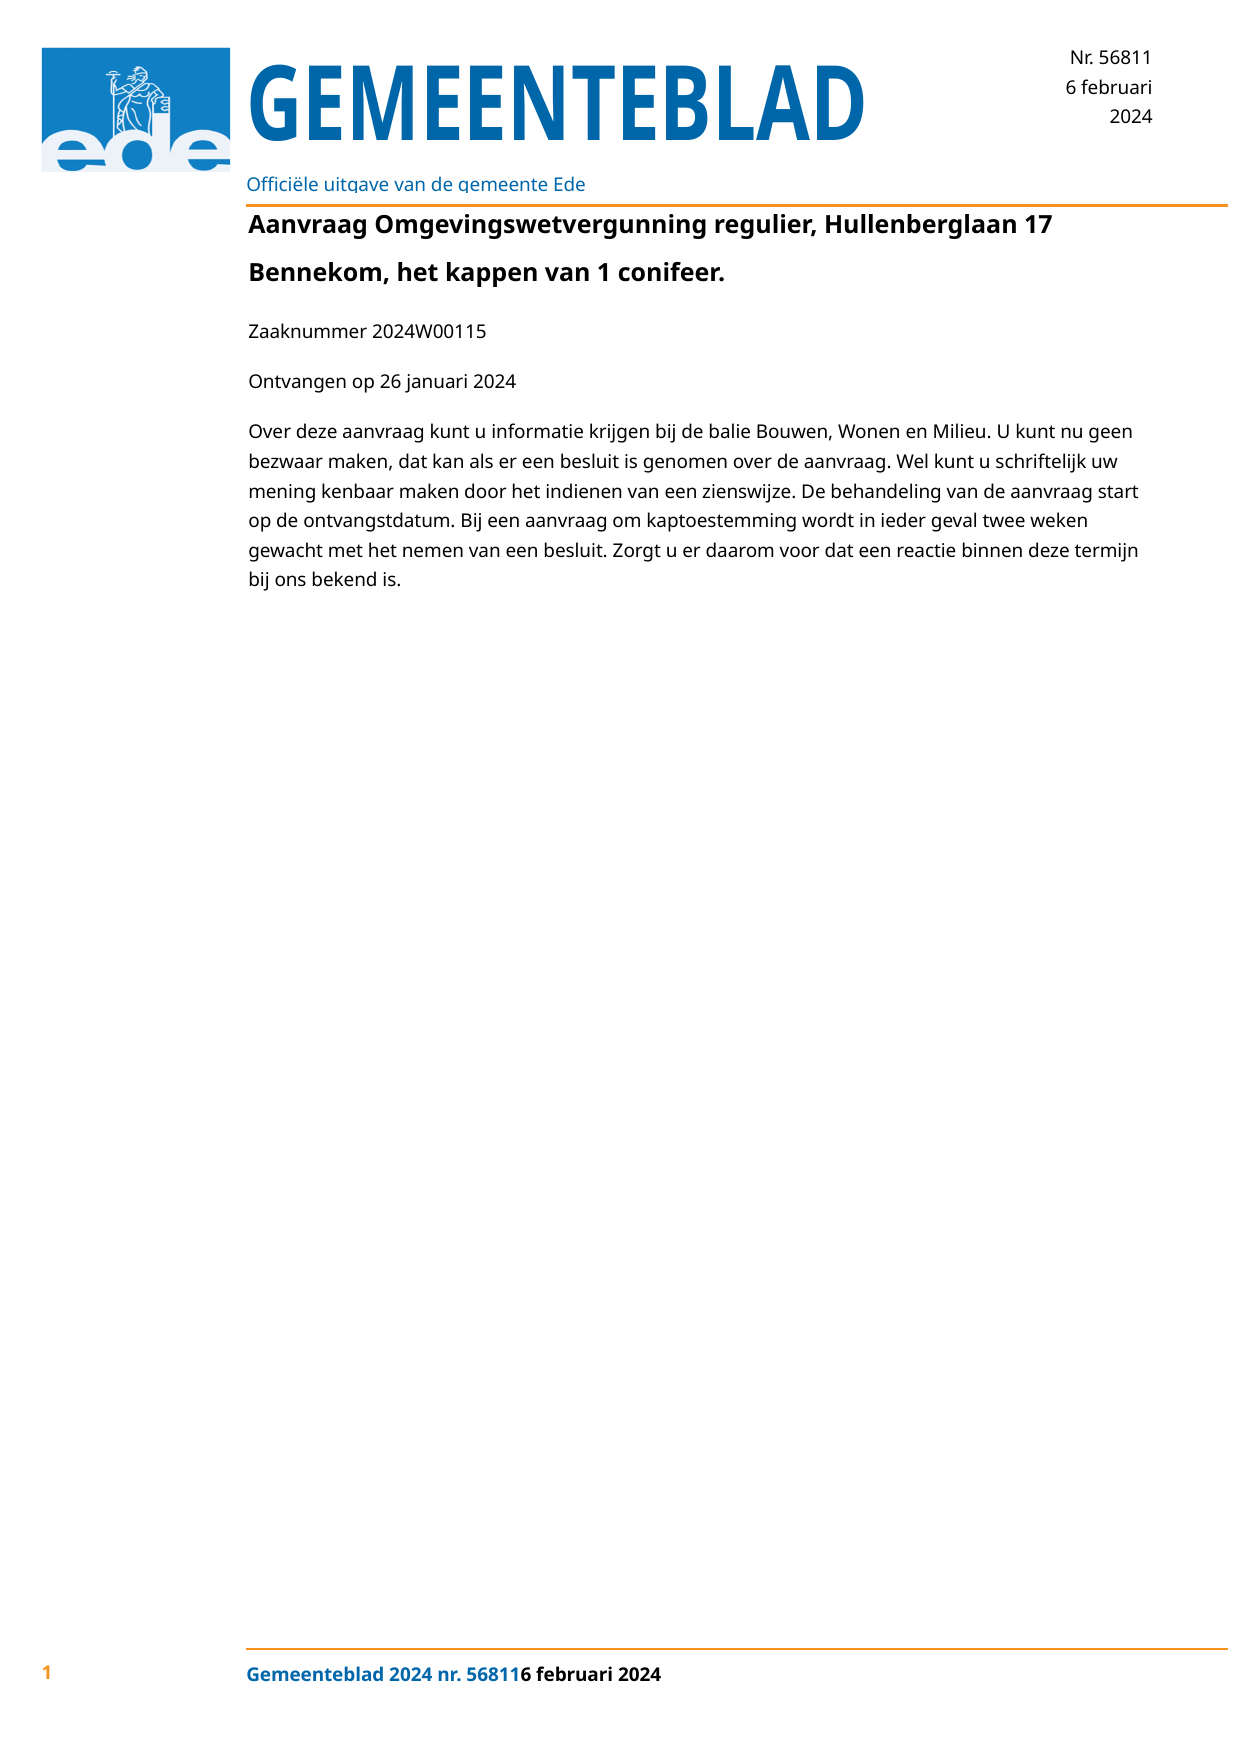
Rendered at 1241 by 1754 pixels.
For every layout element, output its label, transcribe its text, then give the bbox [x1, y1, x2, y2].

text Ontvangen op 26 januari 2024 [248, 368, 1152, 394]
text Zaaknummer 2024W00115 [248, 318, 1152, 344]
picture [41, 47, 231, 172]
text Over deze aanvraag kunt u informatie krijgen bij de balie Bouwen, Wonen en Milieu. U kunt nu geen bezwaar maken, dat kan als er een besluit is genomen over de aanvraag. Wel kunt u schriftelijk uw mening kenbaar maken door het indienen van een zienswijze. De behandeling van de aanvraag start op de ontvangstdatum. Bij een aanvraag om kaptoestemming wordt in ieder geval twee weken gewacht met het nemen van een besluit. Zorgt u er daarom voor dat een reactie binnen deze termijn bij ons bekend is. [248, 419, 1152, 592]
text Aanvraag Omgevingswetvergunning regulier, Hullenberglaan 17 Bennekom, het kappen van 1 conifeer. [248, 207, 1152, 288]
